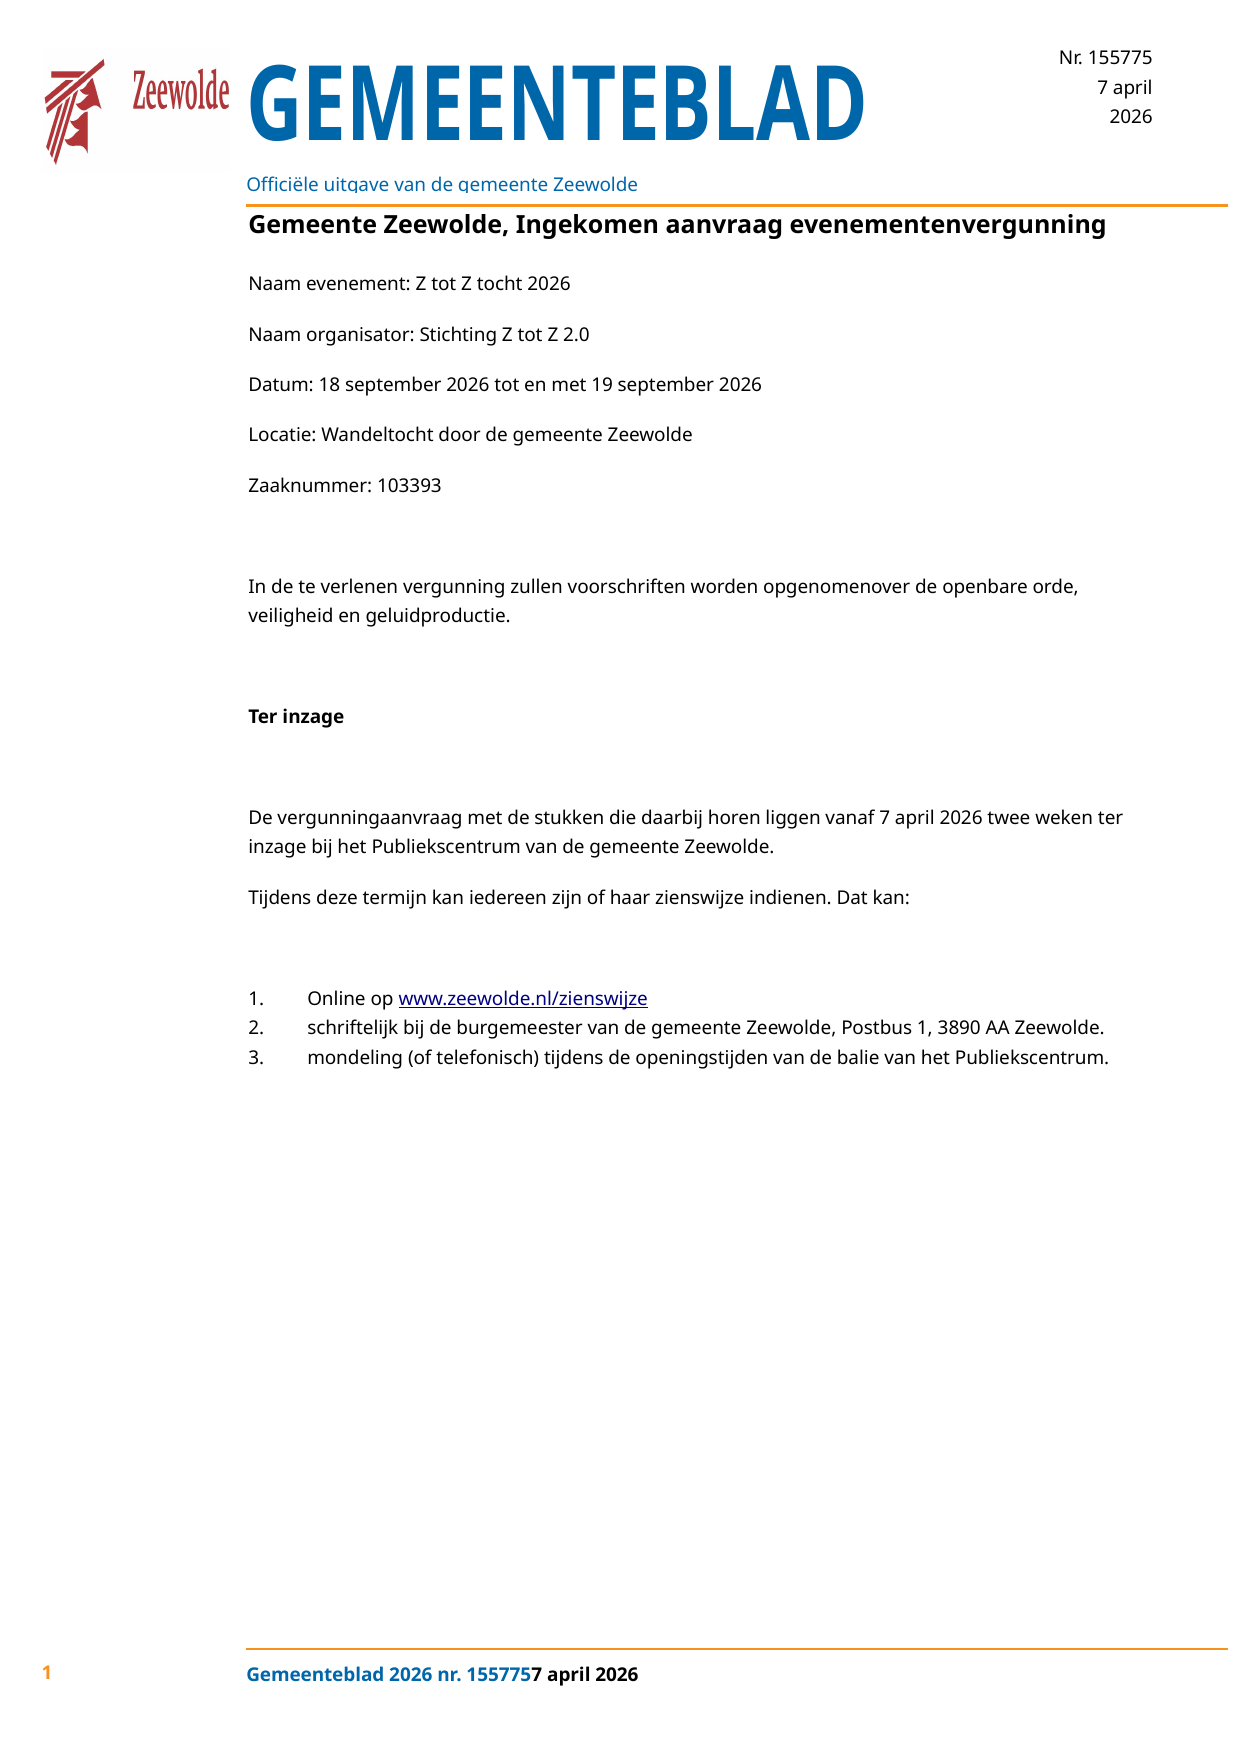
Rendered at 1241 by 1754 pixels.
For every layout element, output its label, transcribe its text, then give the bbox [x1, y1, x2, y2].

text In de te verlenen vergunning zullen voorschriften worden opgenomenover de openbare orde, veiligheid en geluidproductie. [248, 573, 1152, 628]
text Ter inzage [248, 703, 1152, 729]
text Datum: 18 september 2026 tot en met 19 september 2026 [248, 371, 1152, 397]
text Locatie: Wandeltocht door de gemeente Zeewolde [248, 422, 1152, 447]
text Naam evenement: Z tot Z tocht 2026 [248, 270, 1152, 296]
text Gemeente Zeewolde, Ingekomen aanvraag evenementenvergunning [248, 207, 1152, 241]
text Zaaknummer: 103393 [248, 472, 1152, 498]
list Online op www.zeewolde.nl/zienswijze [248, 985, 1152, 1011]
text Tijdens deze termijn kan iedereen zijn of haar zienswijze indienen. Dat kan: [248, 884, 1152, 910]
list schriftelijk bij de burgemeester van de gemeente Zeewolde, Postbus 1, 3890 AA Zeewolde. [248, 1014, 1152, 1040]
list mondeling (of telefonisch) tijdens de openingstijden van de balie van het Publiekscentrum. [248, 1044, 1152, 1070]
text De vergunningaanvraag met de stukken die daarbij horen liggen vanaf 7 april 2026 twee weken ter inzage bij het Publiekscentrum van de gemeente Zeewolde. [248, 804, 1152, 859]
text Naam organisator: Stichting Z tot Z 2.0 [248, 321, 1152, 346]
picture [41, 47, 231, 172]
